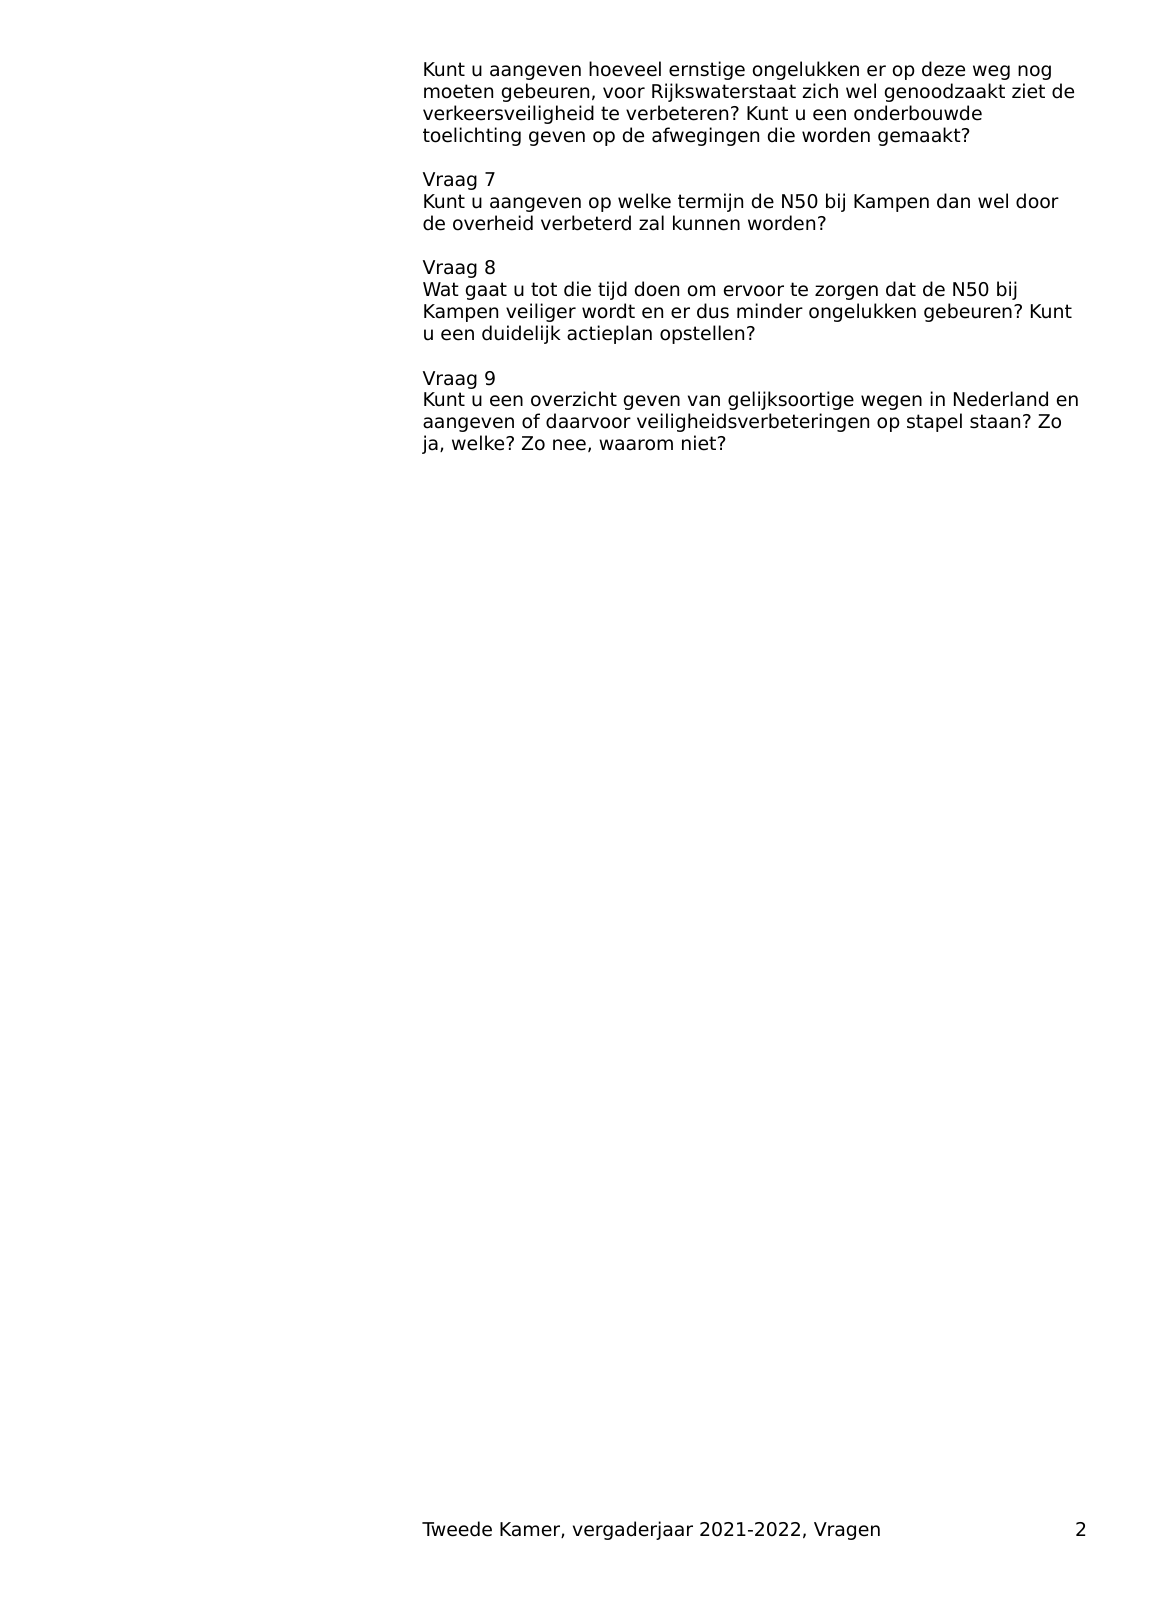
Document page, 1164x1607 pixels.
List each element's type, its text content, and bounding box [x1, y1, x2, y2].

text Vraag 7 [422, 169, 1087, 191]
text Kunt u een overzicht geven van gelijksoortige wegen in Nederland en aangeven of daarvoor veiligheidsverbeteringen op stapel staan? Zo ja, welke? Zo nee, waarom niet? [422, 389, 1087, 455]
text Vraag 8 [422, 257, 1087, 279]
text Vraag 9 [422, 367, 1087, 389]
text Wat gaat u tot die tijd doen om ervoor te zorgen dat de N50 bij Kampen veiliger wordt en er dus minder ongelukken gebeuren? Kunt u een duidelijk actieplan opstellen? [422, 279, 1087, 345]
text Kunt u aangeven hoeveel ernstige ongelukken er op deze weg nog moeten gebeuren, voor Rijkswaterstaat zich wel genoodzaakt ziet de verkeersveiligheid te verbeteren? Kunt u een onderbouwde toelichting geven op de afwegingen die worden gemaakt? [422, 59, 1087, 147]
text Kunt u aangeven op welke termijn de N50 bij Kampen dan wel door de overheid verbeterd zal kunnen worden? [422, 191, 1087, 235]
